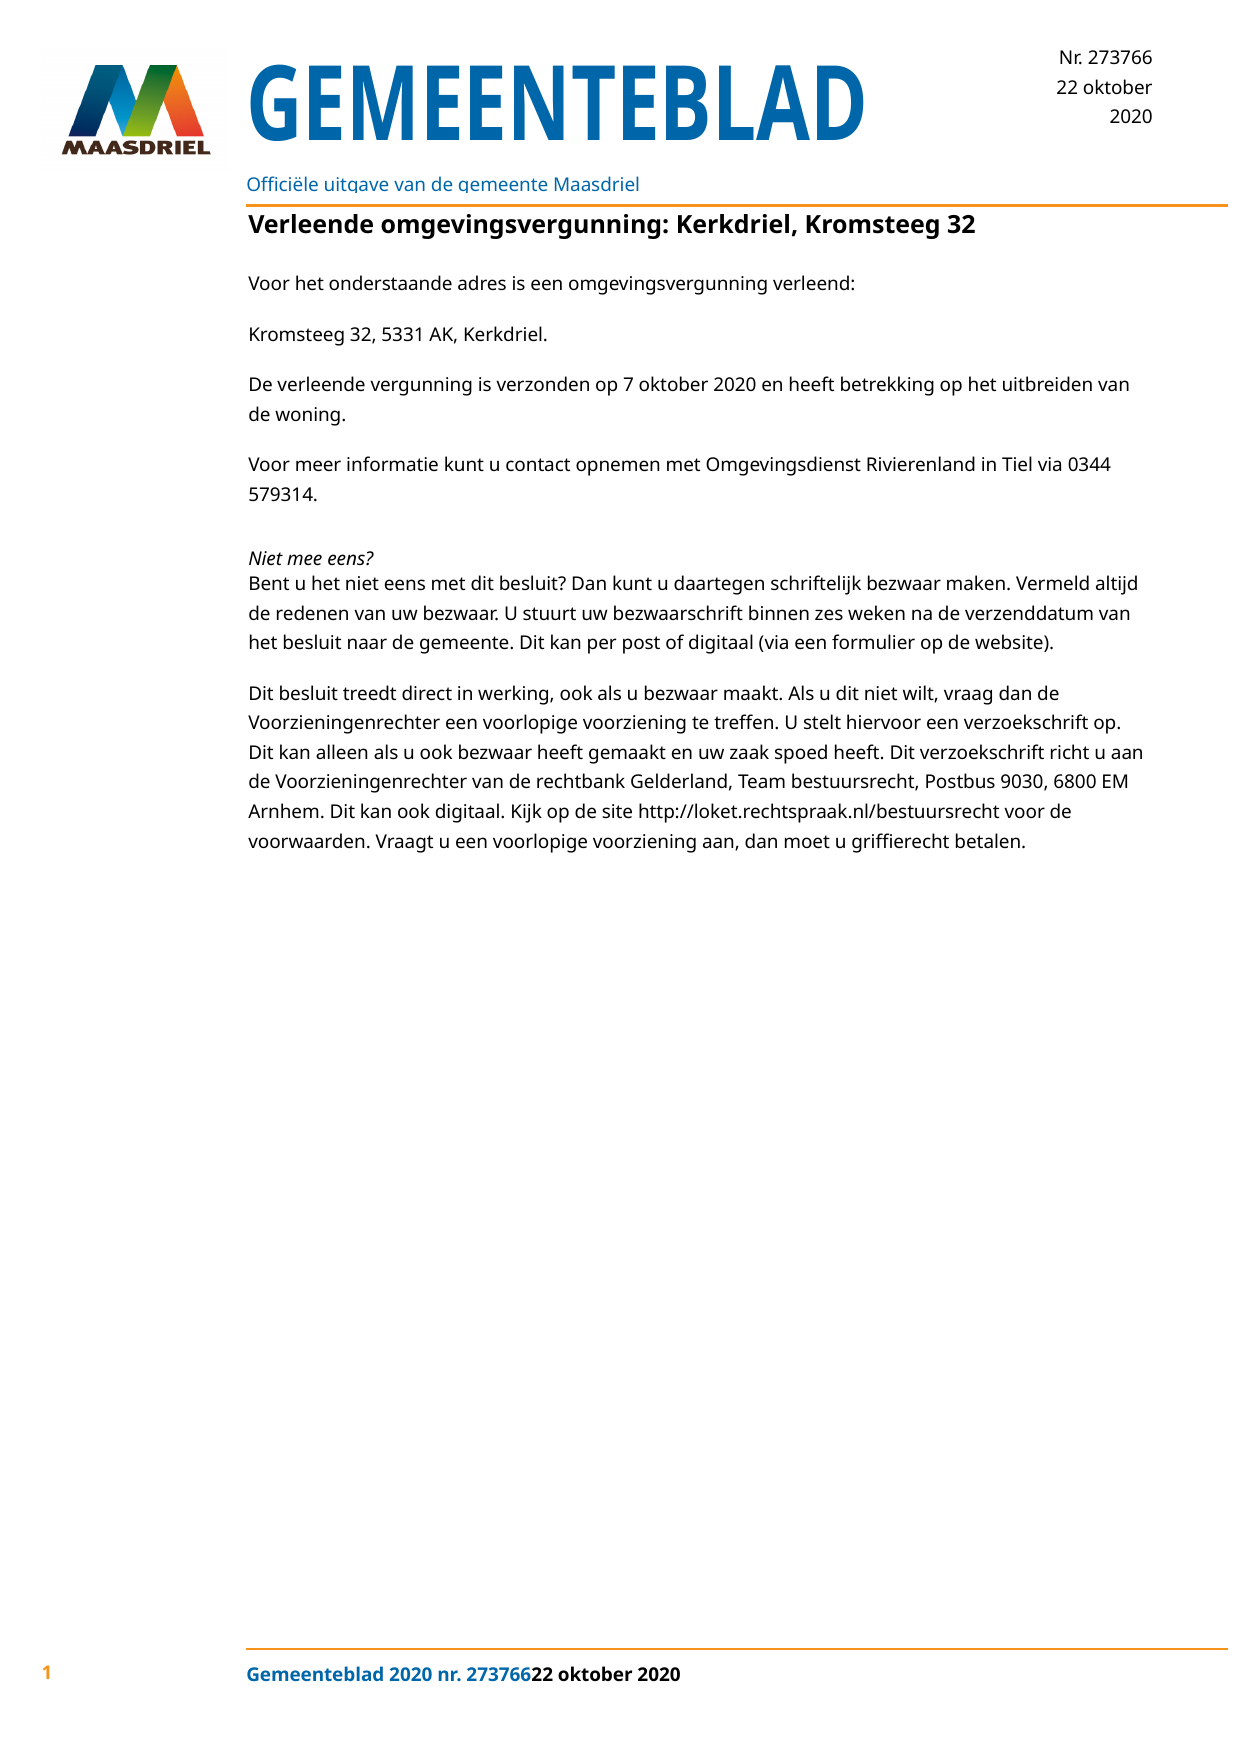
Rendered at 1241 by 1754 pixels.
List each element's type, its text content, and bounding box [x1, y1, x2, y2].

text Voor meer informatie kunt u contact opnemen met Omgevingsdienst Rivierenland in Tiel via 0344 579314. [248, 451, 1152, 506]
text De verleende vergunning is verzonden op 7 oktober 2020 en heeft betrekking op het uitbreiden van de woning. [248, 371, 1152, 426]
text Dit besluit treedt direct in werking, ook als u bezwaar maakt. Als u dit niet wilt, vraag dan de Voorzieningenrechter een voorlopige voorziening te treffen. U stelt hiervoor een verzoekschrift op. Dit kan alleen als u ook bezwaar heeft gemaakt en uw zaak spoed heeft. Dit verzoekschrift richt u aan de Voorzieningenrechter van de rechtbank Gelderland, Team bestuursrecht, Postbus 9030, 6800 EM Arnhem. Dit kan ook digitaal. Kijk op de site http://loket.rechtspraak.nl/bestuursrecht voor de voorwaarden. Vraagt u een voorlopige voorziening aan, dan moet u griffierecht betalen. [248, 680, 1152, 854]
text Niet mee eens? [248, 545, 1152, 570]
text Verleende omgevingsvergunning: Kerkdriel, Kromsteeg 32 [248, 207, 1152, 241]
text Kromsteeg 32, 5331 AK, Kerkdriel. [248, 321, 1152, 346]
text Voor het onderstaande adres is een omgevingsvergunning verleend: [248, 270, 1152, 296]
picture [41, 47, 231, 172]
text Bent u het niet eens met dit besluit? Dan kunt u daartegen schriftelijk bezwaar maken. Vermeld altijd de redenen van uw bezwaar. U stuurt uw bezwaarschrift binnen zes weken na de verzenddatum van het besluit naar de gemeente. Dit kan per post of digitaal (via een formulier op de website). [248, 570, 1152, 655]
